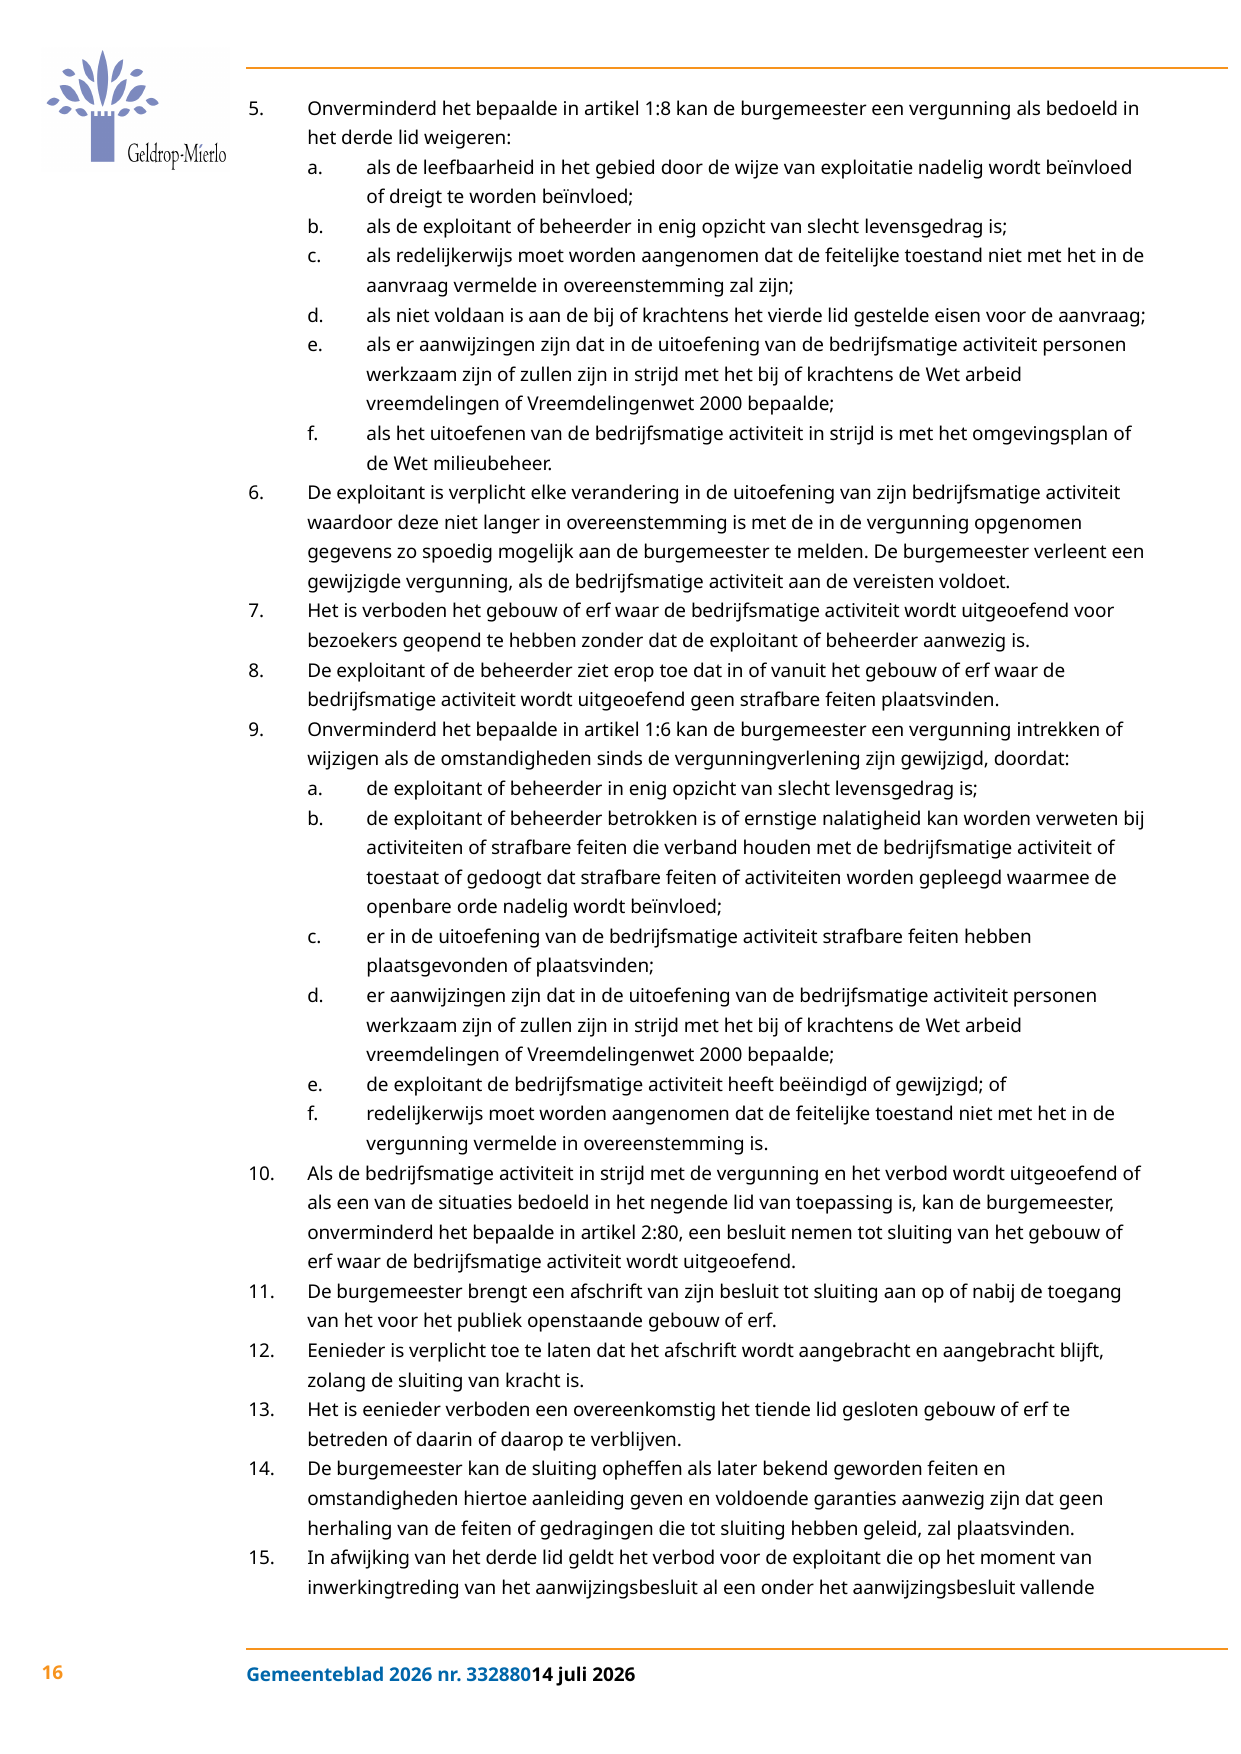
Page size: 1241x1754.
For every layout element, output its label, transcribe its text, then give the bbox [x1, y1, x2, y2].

list als de exploitant of beheerder in enig opzicht van slecht levensgedrag is; [307, 213, 1152, 239]
list als er aanwijzingen zijn dat in de uitoefening van de bedrijfsmatige activiteit personen werkzaam zijn of zullen zijn in strijd met het bij of krachtens de Wet arbeid vreemdelingen of Vreemdelingenwet 2000 bepaalde; [307, 331, 1152, 416]
list de exploitant de bedrijfsmatige activiteit heeft beëindigd of gewijzigd; of [307, 1071, 1152, 1097]
list Als de bedrijfsmatige activiteit in strijd met de vergunning en het verbod wordt uitgeoefend of als een van de situaties bedoeld in het negende lid van toepassing is, kan de burgemeester, onverminderd het bepaalde in artikel 2:80, een besluit nemen tot sluiting van het gebouw of erf waar de bedrijfsmatige activiteit wordt uitgeoefend. [248, 1160, 1152, 1274]
list De exploitant is verplicht elke verandering in de uitoefening van zijn bedrijfsmatige activiteit waardoor deze niet langer in overeenstemming is met de in de vergunning opgenomen gegevens zo spoedig mogelijk aan de burgemeester te melden. De burgemeester verleent een gewijzigde vergunning, als de bedrijfsmatige activiteit aan de vereisten voldoet. [248, 479, 1152, 594]
list Het is eenieder verboden een overeenkomstig het tiende lid gesloten gebouw of erf te betreden of daarin of daarop te verblijven. [248, 1396, 1152, 1452]
list als het uitoefenen van de bedrijfsmatige activiteit in strijd is met het omgevingsplan of de Wet milieubeheer. [307, 420, 1152, 476]
list als de leefbaarheid in het gebied door de wijze van exploitatie nadelig wordt beïnvloed of dreigt te worden beïnvloed; [307, 154, 1152, 209]
picture [41, 47, 231, 172]
list er aanwijzingen zijn dat in de uitoefening van de bedrijfsmatige activiteit personen werkzaam zijn of zullen zijn in strijd met het bij of krachtens de Wet arbeid vreemdelingen of Vreemdelingenwet 2000 bepaalde; [307, 982, 1152, 1067]
list redelijkerwijs moet worden aangenomen dat de feitelijke toestand niet met het in de vergunning vermelde in overeenstemming is. [307, 1101, 1152, 1156]
list In afwijking van het derde lid geldt het verbod voor de exploitant die op het moment van inwerkingtreding van het aanwijzingsbesluit al een onder het aanwijzingsbesluit vallende [248, 1544, 1152, 1600]
list Eenieder is verplicht toe te laten dat het afschrift wordt aangebracht en aangebracht blijft, zolang de sluiting van kracht is. [248, 1337, 1152, 1393]
list de exploitant of beheerder betrokken is of ernstige nalatigheid kan worden verweten bij activiteiten of strafbare feiten die verband houden met de bedrijfsmatige activiteit of toestaat of gedoogt dat strafbare feiten of activiteiten worden gepleegd waarmee de openbare orde nadelig wordt beïnvloed; [307, 805, 1152, 919]
list Onverminderd het bepaalde in artikel 1:6 kan de burgemeester een vergunning intrekken of wijzigen als de omstandigheden sinds de vergunningverlening zijn gewijzigd, doordat: [248, 716, 1152, 771]
list De burgemeester kan de sluiting opheffen als later bekend geworden feiten en omstandigheden hiertoe aanleiding geven en voldoende garanties aanwezig zijn dat geen herhaling van de feiten of gedragingen die tot sluiting hebben geleid, zal plaatsvinden. [248, 1456, 1152, 1541]
list de exploitant of beheerder in enig opzicht van slecht levensgedrag is; [307, 775, 1152, 801]
list Het is verboden het gebouw of erf waar de bedrijfsmatige activiteit wordt uitgeoefend voor bezoekers geopend te hebben zonder dat de exploitant of beheerder aanwezig is. [248, 598, 1152, 653]
list De burgemeester brengt een afschrift van zijn besluit tot sluiting aan op of nabij de toegang van het voor het publiek openstaande gebouw of erf. [248, 1278, 1152, 1333]
list er in de uitoefening van de bedrijfsmatige activiteit strafbare feiten hebben plaatsgevonden of plaatsvinden; [307, 923, 1152, 978]
list als redelijkerwijs moet worden aangenomen dat de feitelijke toestand niet met het in de aanvraag vermelde in overeenstemming zal zijn; [307, 243, 1152, 298]
list Onverminderd het bepaalde in artikel 1:8 kan de burgemeester een vergunning als bedoeld in het derde lid weigeren: [248, 95, 1152, 150]
list als niet voldaan is aan de bij of krachtens het vierde lid gestelde eisen voor de aanvraag; [307, 302, 1152, 328]
list De exploitant of de beheerder ziet erop toe dat in of vanuit het gebouw of erf waar de bedrijfsmatige activiteit wordt uitgeoefend geen strafbare feiten plaatsvinden. [248, 657, 1152, 712]
